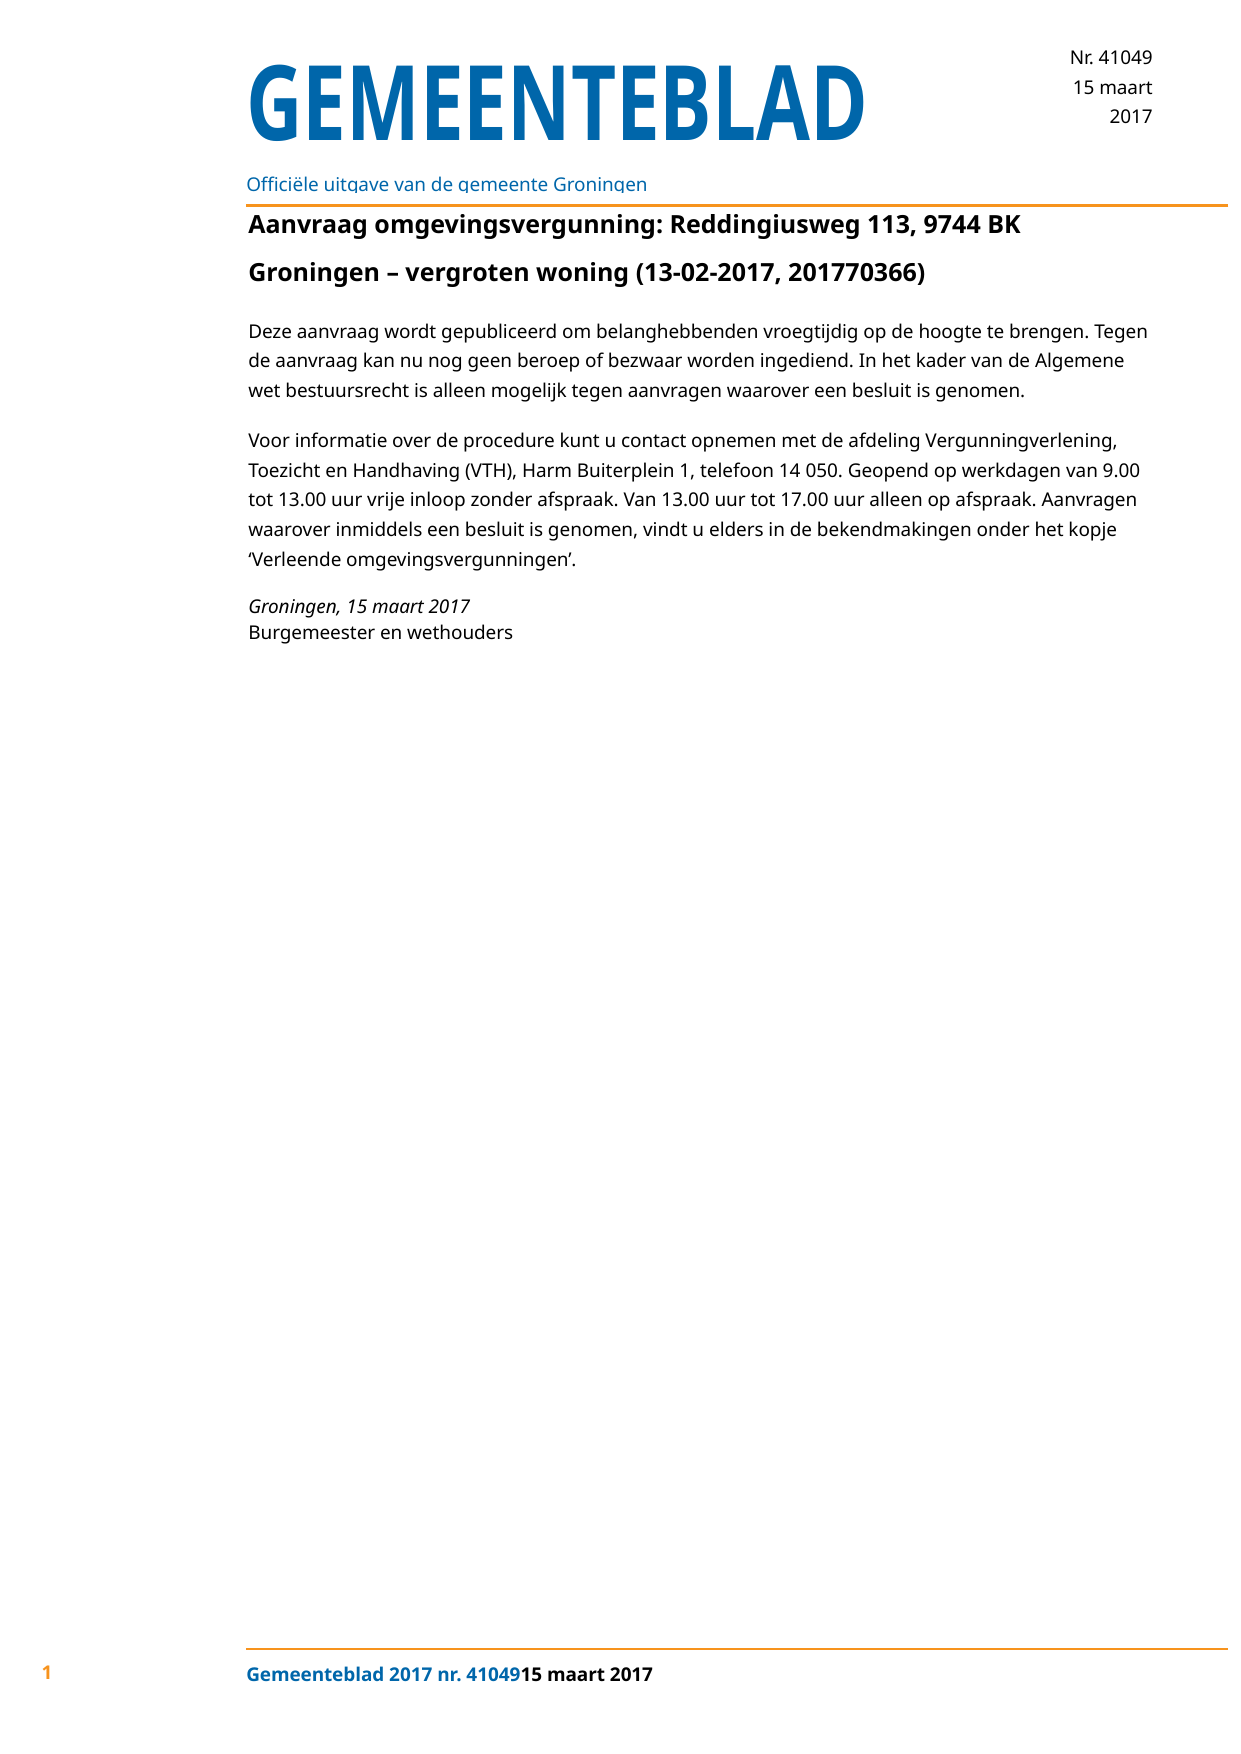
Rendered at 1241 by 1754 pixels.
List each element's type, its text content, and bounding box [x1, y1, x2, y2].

text Aanvraag omgevingsvergunning: Reddingiusweg 113, 9744 BK Groningen – vergroten woning (13-02-2017, 201770366) [248, 207, 1152, 288]
text Voor informatie over de procedure kunt u contact opnemen met de afdeling Vergunningverlening, Toezicht en Handhaving (VTH), Harm Buiterplein 1, telefoon 14 050. Geopend op werkdagen van 9.00 tot 13.00 uur vrije inloop zonder afspraak. Van 13.00 uur tot 17.00 uur alleen op afspraak. Aanvragen waarover inmiddels een besluit is genomen, vindt u elders in de bekendmakingen onder het kopje ‘Verleende omgevingsvergunningen’. [248, 427, 1152, 572]
text Groningen, 15 maart 2017 [248, 594, 1152, 619]
text Burgemeester en wethouders [248, 619, 1152, 645]
picture [41, 47, 231, 172]
text Deze aanvraag wordt gepubliceerd om belanghebbenden vroegtijdig op de hoogte te brengen. Tegen de aanvraag kan nu nog geen beroep of bezwaar worden ingediend. In het kader van de Algemene wet bestuursrecht is alleen mogelijk tegen aanvragen waarover een besluit is genomen. [248, 318, 1152, 403]
